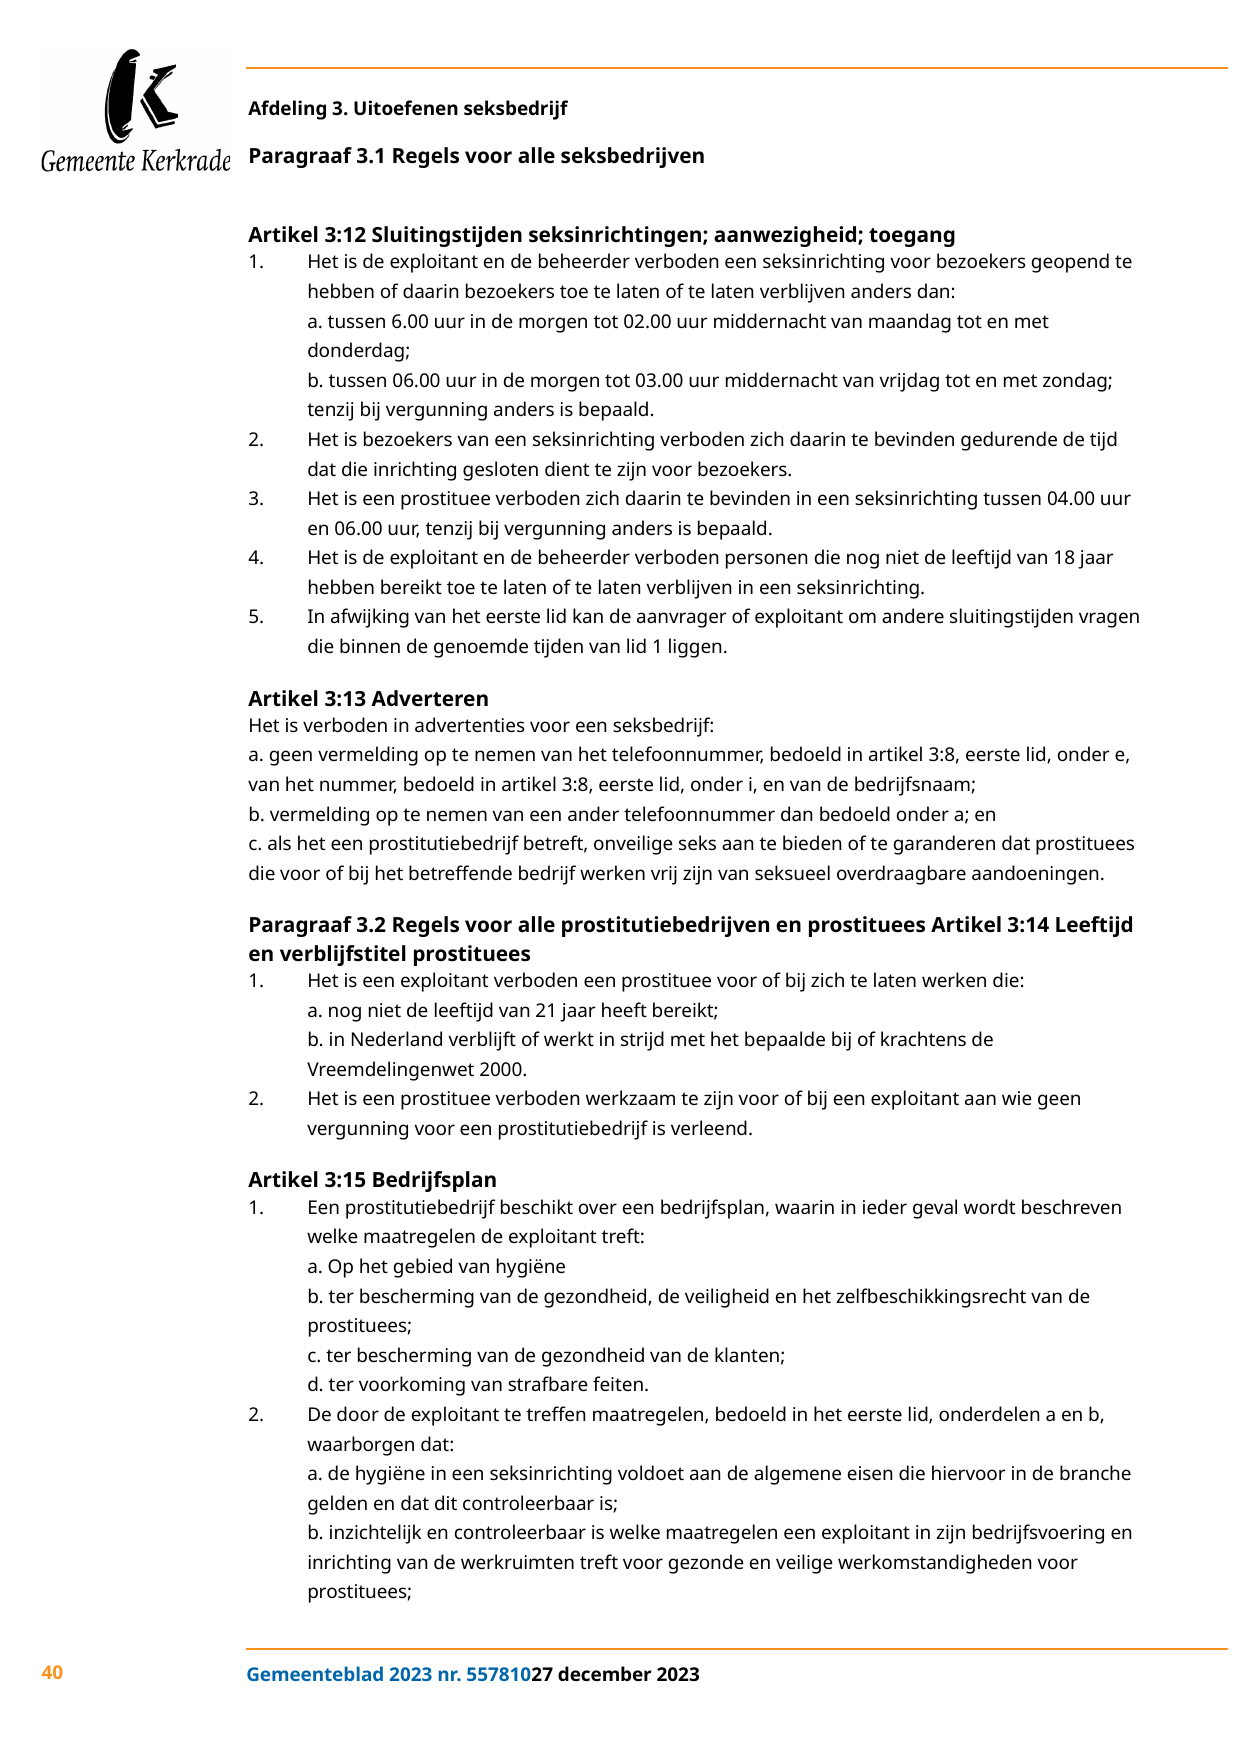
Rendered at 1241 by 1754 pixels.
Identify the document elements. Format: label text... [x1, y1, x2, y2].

text Afdeling 3. Uitoefenen seksbedrijf [248, 95, 1152, 121]
list Het is de exploitant en de beheerder verboden een seksinrichting voor bezoekers geopend te hebben of daarin bezoekers toe te laten of te laten verblijven anders dan: [248, 249, 1152, 304]
list Het is de exploitant en de beheerder verboden personen die nog niet de leeftijd van 18 jaar hebben bereikt toe te laten of te laten verblijven in een seksinrichting. [248, 544, 1152, 600]
list a. Op het gebied van hygiëne [248, 1253, 1152, 1279]
text a. geen vermelding op te nemen van het telefoonnummer, bedoeld in artikel 3:8, eerste lid, onder e, van het nummer, bedoeld in artikel 3:8, eerste lid, onder i, en van de bedrijfsnaam; [248, 742, 1152, 797]
list Een prostitutiebedrijf beschikt over een bedrijfsplan, waarin in ieder geval wordt beschreven welke maatregelen de exploitant treft: [248, 1194, 1152, 1249]
text Het is verboden in advertenties voor een seksbedrijf: [248, 712, 1152, 738]
list In afwijking van het eerste lid kan de aanvrager of exploitant om andere sluitingstijden vragen die binnen de genoemde tijden van lid 1 liggen. [248, 604, 1152, 659]
text b. vermelding op te nemen van een ander telefoonnummer dan bedoeld onder a; en [248, 801, 1152, 827]
list tenzij bij vergunning anders is bepaald. [248, 397, 1152, 422]
list a. nog niet de leeftijd van 21 jaar heeft bereikt; [248, 997, 1152, 1023]
text Artikel 3:15 Bedrijfsplan [248, 1166, 1152, 1194]
text Paragraaf 3.1 Regels voor alle seksbedrijven [248, 141, 1152, 170]
list b. ter bescherming van de gezondheid, de veiligheid en het zelfbeschikkingsrecht van de prostituees; [248, 1283, 1152, 1338]
text Paragraaf 3.2 Regels voor alle prostitutiebedrijven en prostituees Artikel 3:14 Leeftijd en verblijfstitel prostituees [248, 910, 1152, 967]
list Het is een prostituee verboden zich daarin te bevinden in een seksinrichting tussen 04.00 uur en 06.00 uur, tenzij bij vergunning anders is bepaald. [248, 485, 1152, 541]
text Artikel 3:12 Sluitingstijden seksinrichtingen; aanwezigheid; toegang [248, 220, 1152, 249]
list b. tussen 06.00 uur in de morgen tot 03.00 uur middernacht van vrijdag tot en met zondag; [248, 367, 1152, 393]
list a. tussen 6.00 uur in de morgen tot 02.00 uur middernacht van maandag tot en met donderdag; [248, 308, 1152, 363]
list De door de exploitant te treffen maatregelen, bedoeld in het eerste lid, onderdelen a en b, waarborgen dat: [248, 1401, 1152, 1456]
list b. in Nederland verblijft of werkt in strijd met het bepaalde bij of krachtens de Vreemdelingenwet 2000. [248, 1026, 1152, 1082]
list b. inzichtelijk en controleerbaar is welke maatregelen een exploitant in zijn bedrijfsvoering en inrichting van de werkruimten treft voor gezonde en veilige werkomstandigheden voor prostituees; [248, 1519, 1152, 1604]
list Het is een prostituee verboden werkzaam te zijn voor of bij een exploitant aan wie geen vergunning voor een prostitutiebedrijf is verleend. [248, 1086, 1152, 1141]
list Het is een exploitant verboden een prostituee voor of bij zich te laten werken die: [248, 967, 1152, 993]
list a. de hygiëne in een seksinrichting voldoet aan de algemene eisen die hiervoor in de branche gelden en dat dit controleerbaar is; [248, 1460, 1152, 1516]
picture [41, 47, 231, 172]
text Artikel 3:13 Adverteren [248, 684, 1152, 712]
list c. ter bescherming van de gezondheid van de klanten; [248, 1342, 1152, 1368]
text c. als het een prostitutiebedrijf betreft, onveilige seks aan te bieden of te garanderen dat prostituees die voor of bij het betreffende bedrijf werken vrij zijn van seksueel overdraagbare aandoeningen. [248, 830, 1152, 886]
list Het is bezoekers van een seksinrichting verboden zich daarin te bevinden gedurende de tijd dat die inrichting gesloten dient te zijn voor bezoekers. [248, 426, 1152, 481]
list d. ter voorkoming van strafbare feiten. [248, 1372, 1152, 1397]
